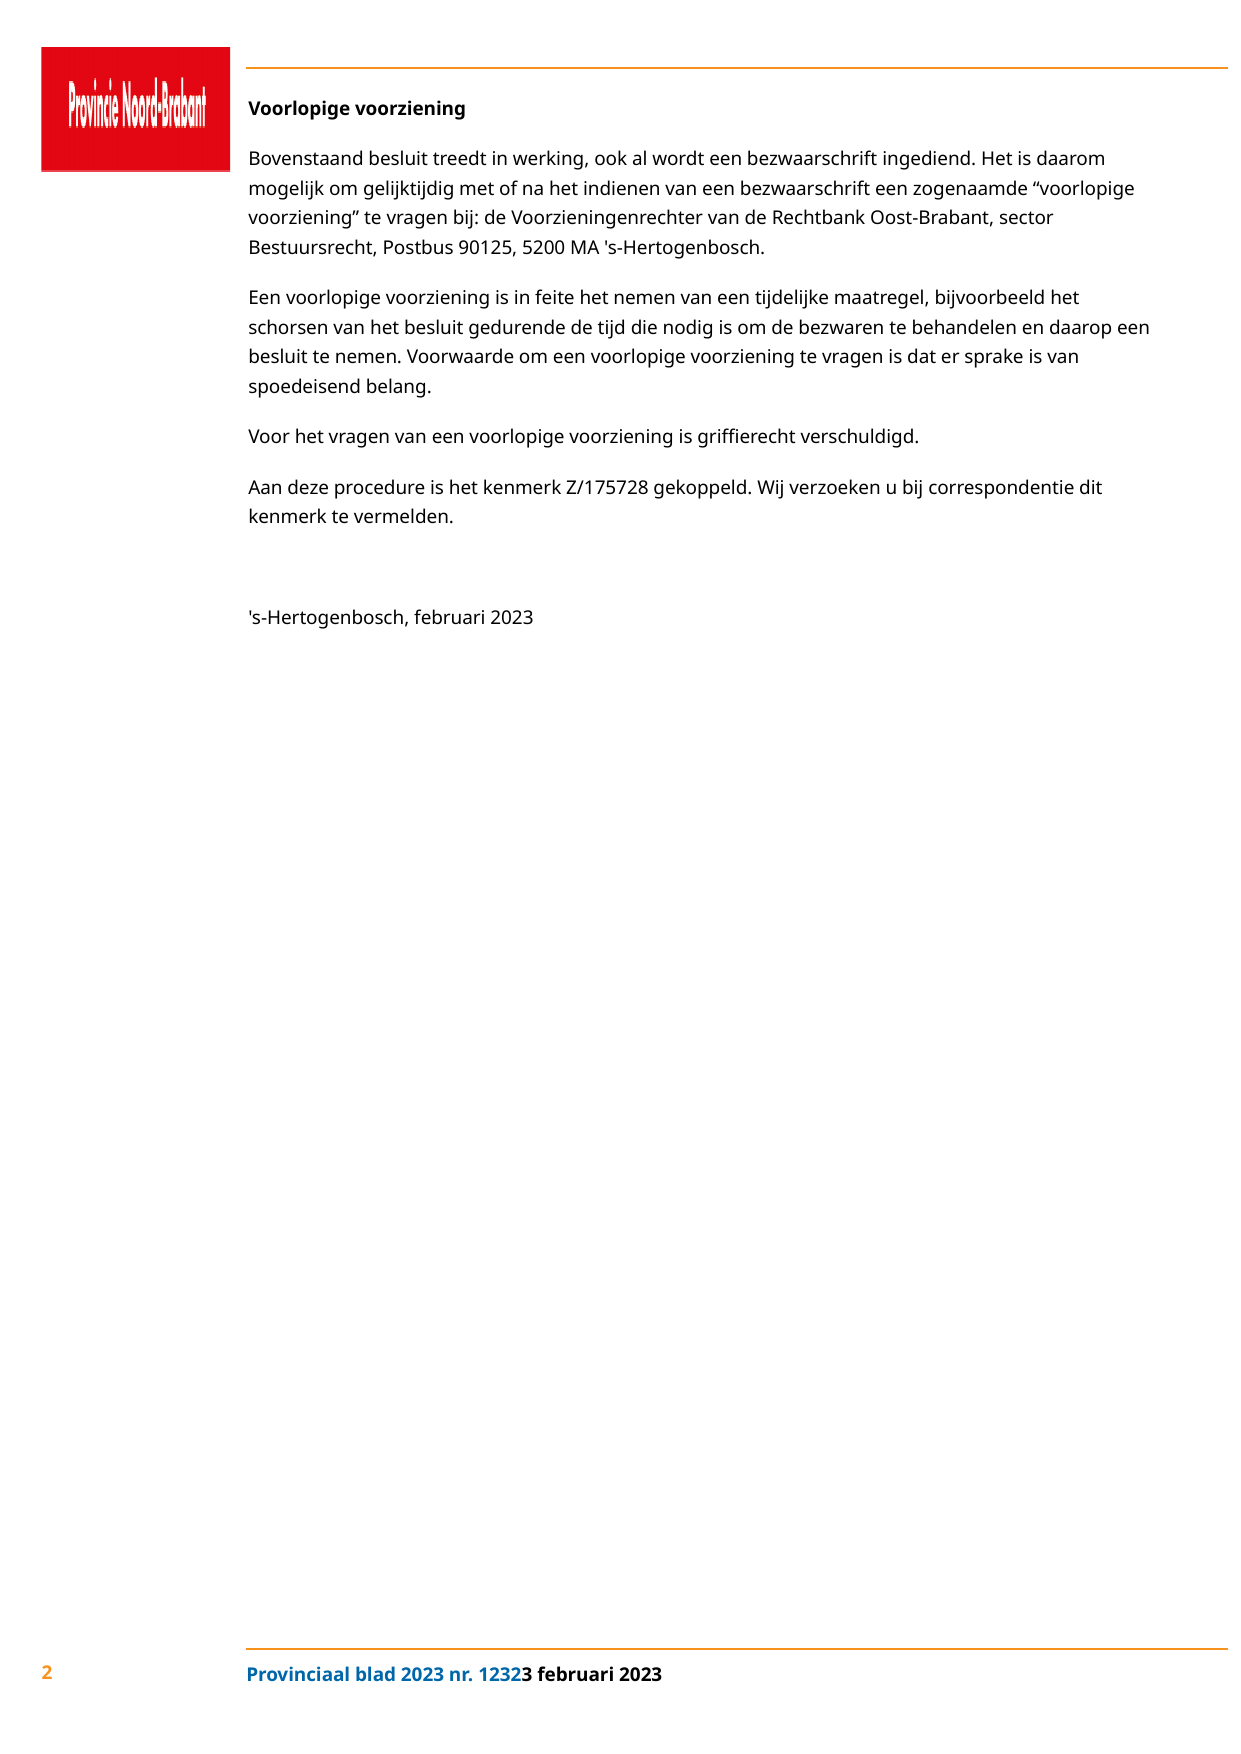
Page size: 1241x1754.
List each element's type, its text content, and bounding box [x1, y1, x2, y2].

text Bovenstaand besluit treedt in werking, ook al wordt een bezwaarschrift ingediend. Het is daarom mogelijk om gelijktijdig met of na het indienen van een bezwaarschrift een zogenaamde “voorlopige voorziening” te vragen bij: de Voorzieningenrechter van de Rechtbank Oost-Brabant, sector Bestuursrecht, Postbus 90125, 5200 MA 's-Hertogenbosch. [248, 145, 1152, 260]
text Voorlopige voorziening [248, 95, 1152, 121]
text Voor het vragen van een voorlopige voorziening is griffierecht verschuldigd. [248, 423, 1152, 449]
text Een voorlopige voorziening is in feite het nemen van een tijdelijke maatregel, bijvoorbeeld het schorsen van het besluit gedurende de tijd die nodig is om de bezwaren te behandelen en daarop een besluit te nemen. Voorwaarde om een voorlopige voorziening te vragen is dat er sprake is van spoedeisend belang. [248, 284, 1152, 399]
text Aan deze procedure is het kenmerk Z/175728 gekoppeld. Wij verzoeken u bij correspondentie dit kenmerk te vermelden. [248, 474, 1152, 529]
text 's-Hertogenbosch, februari 2023 [248, 604, 1152, 630]
picture [41, 47, 231, 172]
